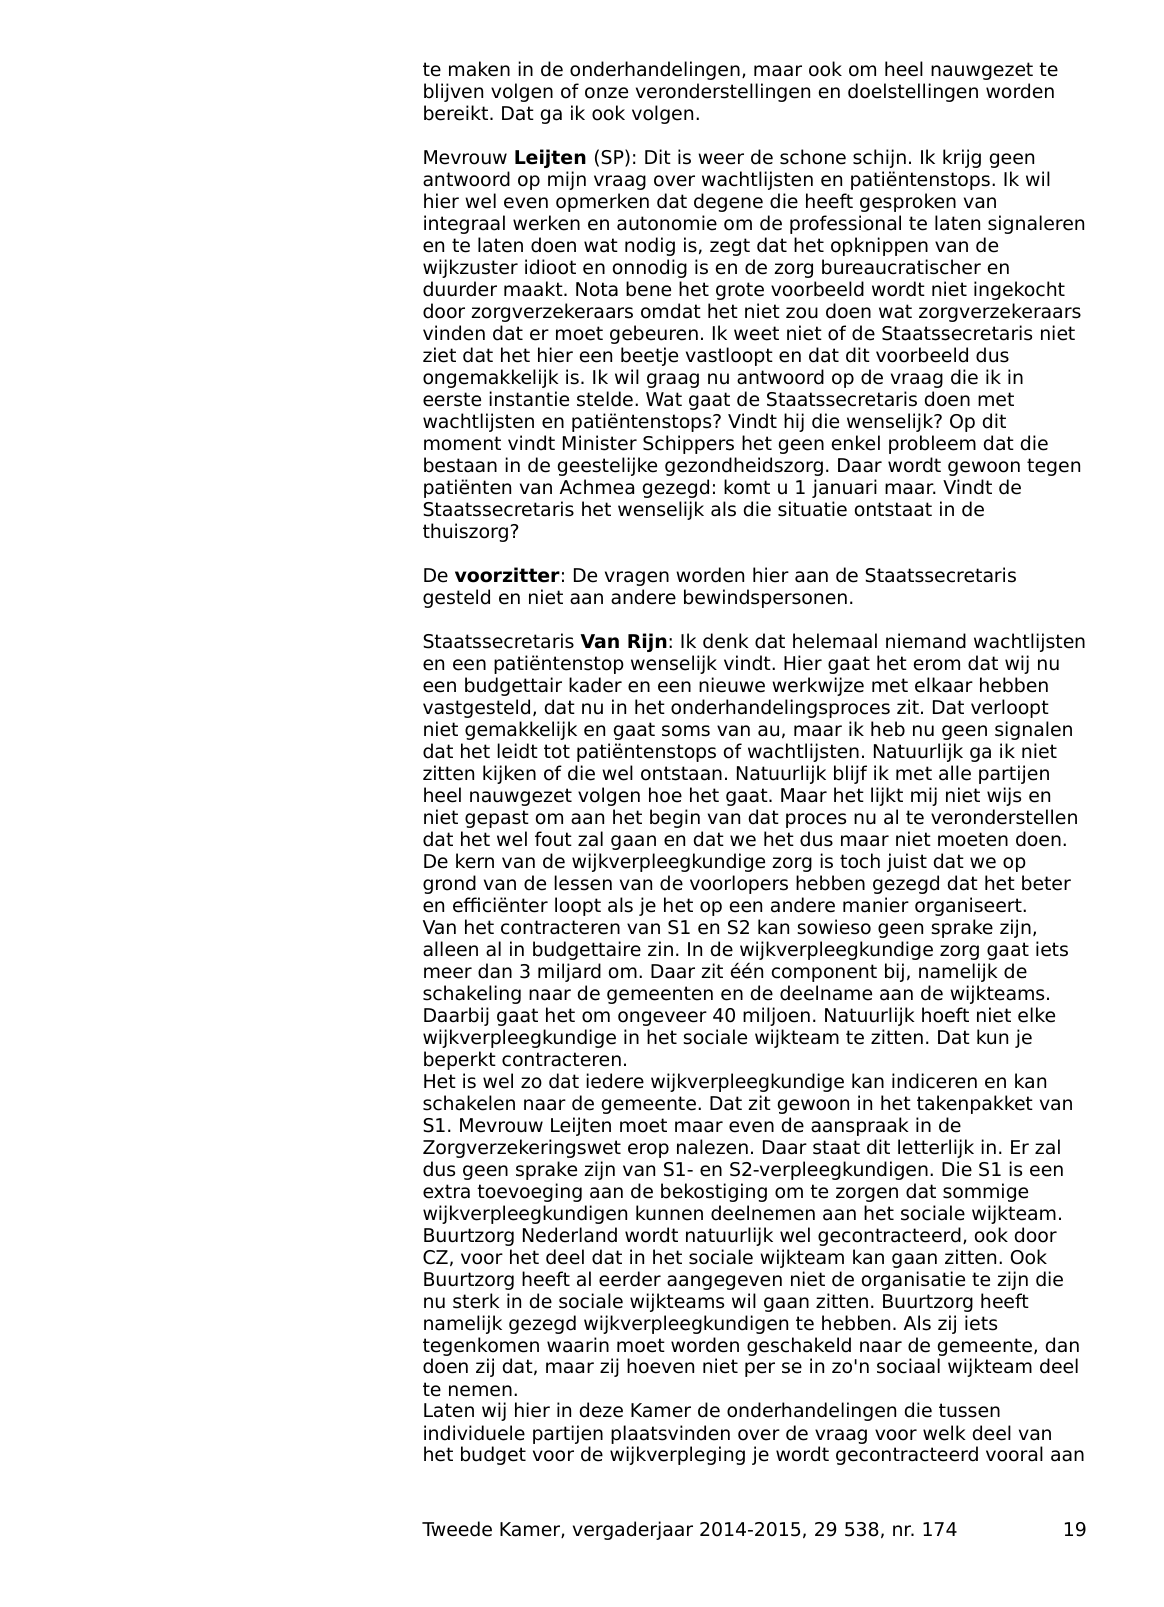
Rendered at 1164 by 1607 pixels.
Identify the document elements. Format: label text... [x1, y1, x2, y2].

text Mevrouw Leijten (SP): Dit is weer de schone schijn. Ik krijg geen antwoord op mijn vraag over wachtlijsten en patiëntenstops. Ik wil hier wel even opmerken dat degene die heeft gesproken van integraal werken en autonomie om de professional te laten signaleren en te laten doen wat nodig is, zegt dat het opknippen van de wijkzuster idioot en onnodig is en de zorg bureaucratischer en duurder maakt. Nota bene het grote voorbeeld wordt niet ingekocht door zorgverzekeraars omdat het niet zou doen wat zorgverzekeraars vinden dat er moet gebeuren. Ik weet niet of de Staatssecretaris niet ziet dat het hier een beetje vastloopt en dat dit voorbeeld dus ongemakkelijk is. Ik wil graag nu antwoord op de vraag die ik in eerste instantie stelde. Wat gaat de Staatssecretaris doen met wachtlijsten en patiëntenstops? Vindt hij die wenselijk? Op dit moment vindt Minister Schippers het geen enkel probleem dat die bestaan in de geestelijke gezondheidszorg. Daar wordt gewoon tegen patiënten van Achmea gezegd: komt u 1 januari maar. Vindt de Staatssecretaris het wenselijk als die situatie ontstaat in de thuiszorg? [422, 147, 1087, 543]
text De voorzitter: De vragen worden hier aan de Staatssecretaris gesteld en niet aan andere bewindspersonen. [422, 565, 1087, 609]
text te maken in de onderhandelingen, maar ook om heel nauwgezet te blijven volgen of onze veronderstellingen en doelstellingen worden bereikt. Dat ga ik ook volgen. [422, 59, 1087, 125]
text Staatssecretaris Van Rijn: Ik denk dat helemaal niemand wachtlijsten en een patiëntenstop wenselijk vindt. Hier gaat het erom dat wij nu een budgettair kader en een nieuwe werkwijze met elkaar hebben vastgesteld, dat nu in het onderhandelingsproces zit. Dat verloopt niet gemakkelijk en gaat soms van au, maar ik heb nu geen signalen dat het leidt tot patiëntenstops of wachtlijsten. Natuurlijk ga ik niet zitten kijken of die wel ontstaan. Natuurlijk blijf ik met alle partijen heel nauwgezet volgen hoe het gaat. Maar het lijkt mij niet wijs en niet gepast om aan het begin van dat proces nu al te veronderstellen dat het wel fout zal gaan en dat we het dus maar niet moeten doen. De kern van de wijkverpleegkundige zorg is toch juist dat we op grond van de lessen van de voorlopers hebben gezegd dat het beter en efficiënter loopt als je het op een andere manier organiseert. [422, 631, 1087, 917]
text Laten wij hier in deze Kamer de onderhandelingen die tussen individuele partijen plaatsvinden over de vraag voor welk deel van het budget voor de wijkverpleging je wordt gecontracteerd vooral aan [422, 1400, 1087, 1466]
text Van het contracteren van S1 en S2 kan sowieso geen sprake zijn, alleen al in budgettaire zin. In de wijkverpleegkundige zorg gaat iets meer dan 3 miljard om. Daar zit één component bij, namelijk de schakeling naar de gemeenten en de deelname aan de wijkteams. Daarbij gaat het om ongeveer 40 miljoen. Natuurlijk hoeft niet elke wijkverpleegkundige in het sociale wijkteam te zitten. Dat kun je beperkt contracteren. [422, 917, 1087, 1071]
text Het is wel zo dat iedere wijkverpleegkundige kan indiceren en kan schakelen naar de gemeente. Dat zit gewoon in het takenpakket van S1. Mevrouw Leijten moet maar even de aanspraak in de Zorgverzekeringswet erop nalezen. Daar staat dit letterlijk in. Er zal dus geen sprake zijn van S1- en S2-verpleegkundigen. Die S1 is een extra toevoeging aan de bekostiging om te zorgen dat sommige wijkverpleegkundigen kunnen deelnemen aan het sociale wijkteam. Buurtzorg Nederland wordt natuurlijk wel gecontracteerd, ook door CZ, voor het deel dat in het sociale wijkteam kan gaan zitten. Ook Buurtzorg heeft al eerder aangegeven niet de organisatie te zijn die nu sterk in de sociale wijkteams wil gaan zitten. Buurtzorg heeft namelijk gezegd wijkverpleegkundigen te hebben. Als zij iets tegenkomen waarin moet worden geschakeld naar de gemeente, dan doen zij dat, maar zij hoeven niet per se in zo'n sociaal wijkteam deel te nemen. [422, 1071, 1087, 1400]
